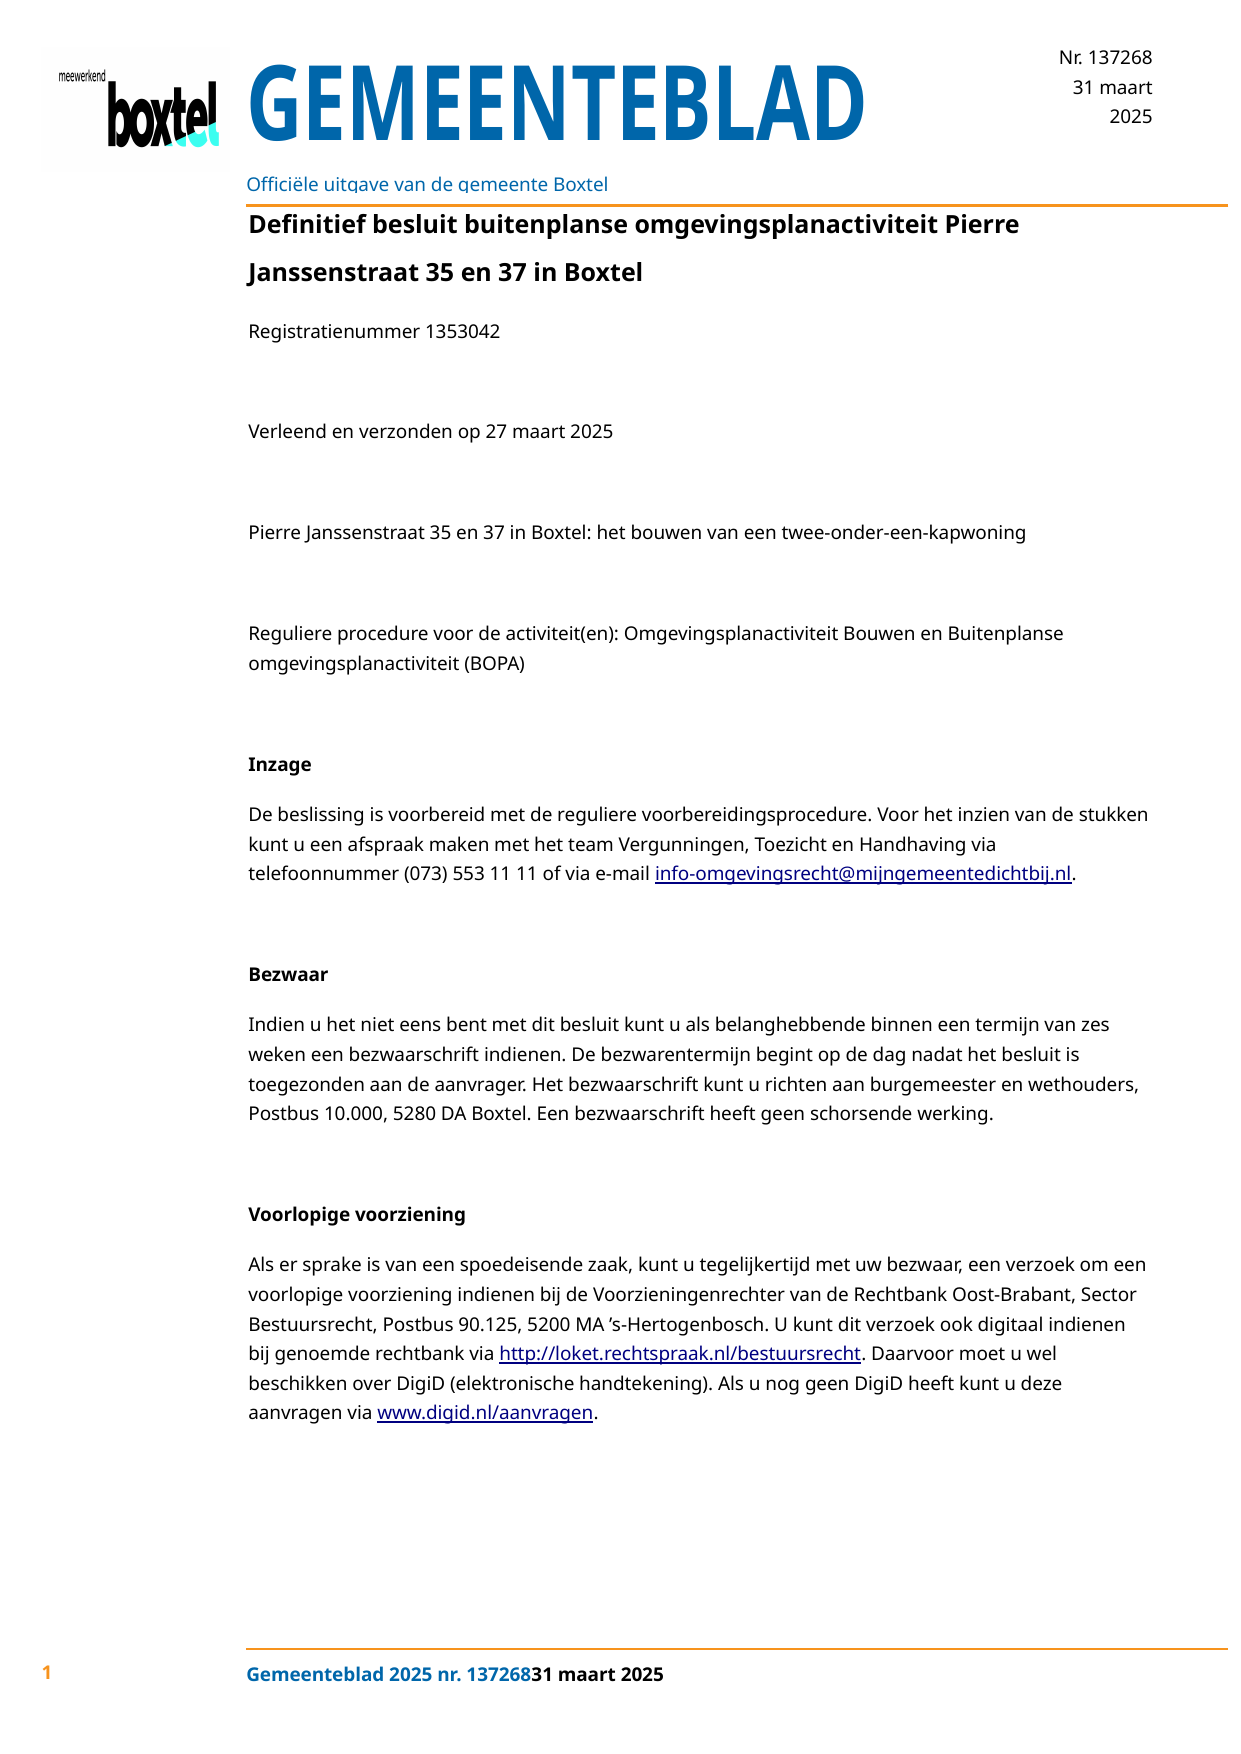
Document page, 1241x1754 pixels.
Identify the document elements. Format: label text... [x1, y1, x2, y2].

picture [41, 47, 231, 172]
text Voorlopige voorziening [248, 1201, 1152, 1227]
text Als er sprake is van een spoedeisende zaak, kunt u tegelijkertijd met uw bezwaar, een verzoek om een voorlopige voorziening indienen bij de Voorzieningenrechter van de Rechtbank Oost-Brabant, Sector Bestuursrecht, Postbus 90.125, 5200 MA ’s-Hertogenbosch. U kunt dit verzoek ook digitaal indienen bij genoemde rechtbank via http://loket.rechtspraak.nl/bestuursrecht. Daarvoor moet u wel beschikken over DigiD (elektronische handtekening). Als u nog geen DigiD heeft kunt u deze aanvragen via www.digid.nl/aanvragen. [248, 1252, 1152, 1425]
text Verleend en verzonden op 27 maart 2025 [248, 419, 1152, 444]
text Definitief besluit buitenplanse omgevingsplanactiviteit Pierre Janssenstraat 35 en 37 in Boxtel [248, 207, 1152, 288]
text Indien u het niet eens bent met dit besluit kunt u als belanghebbende binnen een termijn van zes weken een bezwaarschrift indienen. De bezwarentermijn begint op de dag nadat het besluit is toegezonden aan de aanvrager. Het bezwaarschrift kunt u richten aan burgemeester en wethouders, Postbus 10.000, 5280 DA Boxtel. Een bezwaarschrift heeft geen schorsende werking. [248, 1012, 1152, 1126]
text Pierre Janssenstraat 35 en 37 in Boxtel: het bouwen van een twee-onder-een-kapwoning [248, 519, 1152, 545]
text De beslissing is voorbereid met de reguliere voorbereidingsprocedure. Voor het inzien van de stukken kunt u een afspraak maken met het team Vergunningen, Toezicht en Handhaving via telefoonnummer (073) 553 11 11 of via e-mail info-omgevingsrecht@mijngemeentedichtbij.nl. [248, 801, 1152, 886]
text Registratienummer 1353042 [248, 318, 1152, 344]
text Bezwaar [248, 961, 1152, 987]
text Reguliere procedure voor de activiteit(en): Omgevingsplanactiviteit Bouwen en Buitenplanse omgevingsplanactiviteit (BOPA) [248, 620, 1152, 676]
text Inzage [248, 751, 1152, 777]
